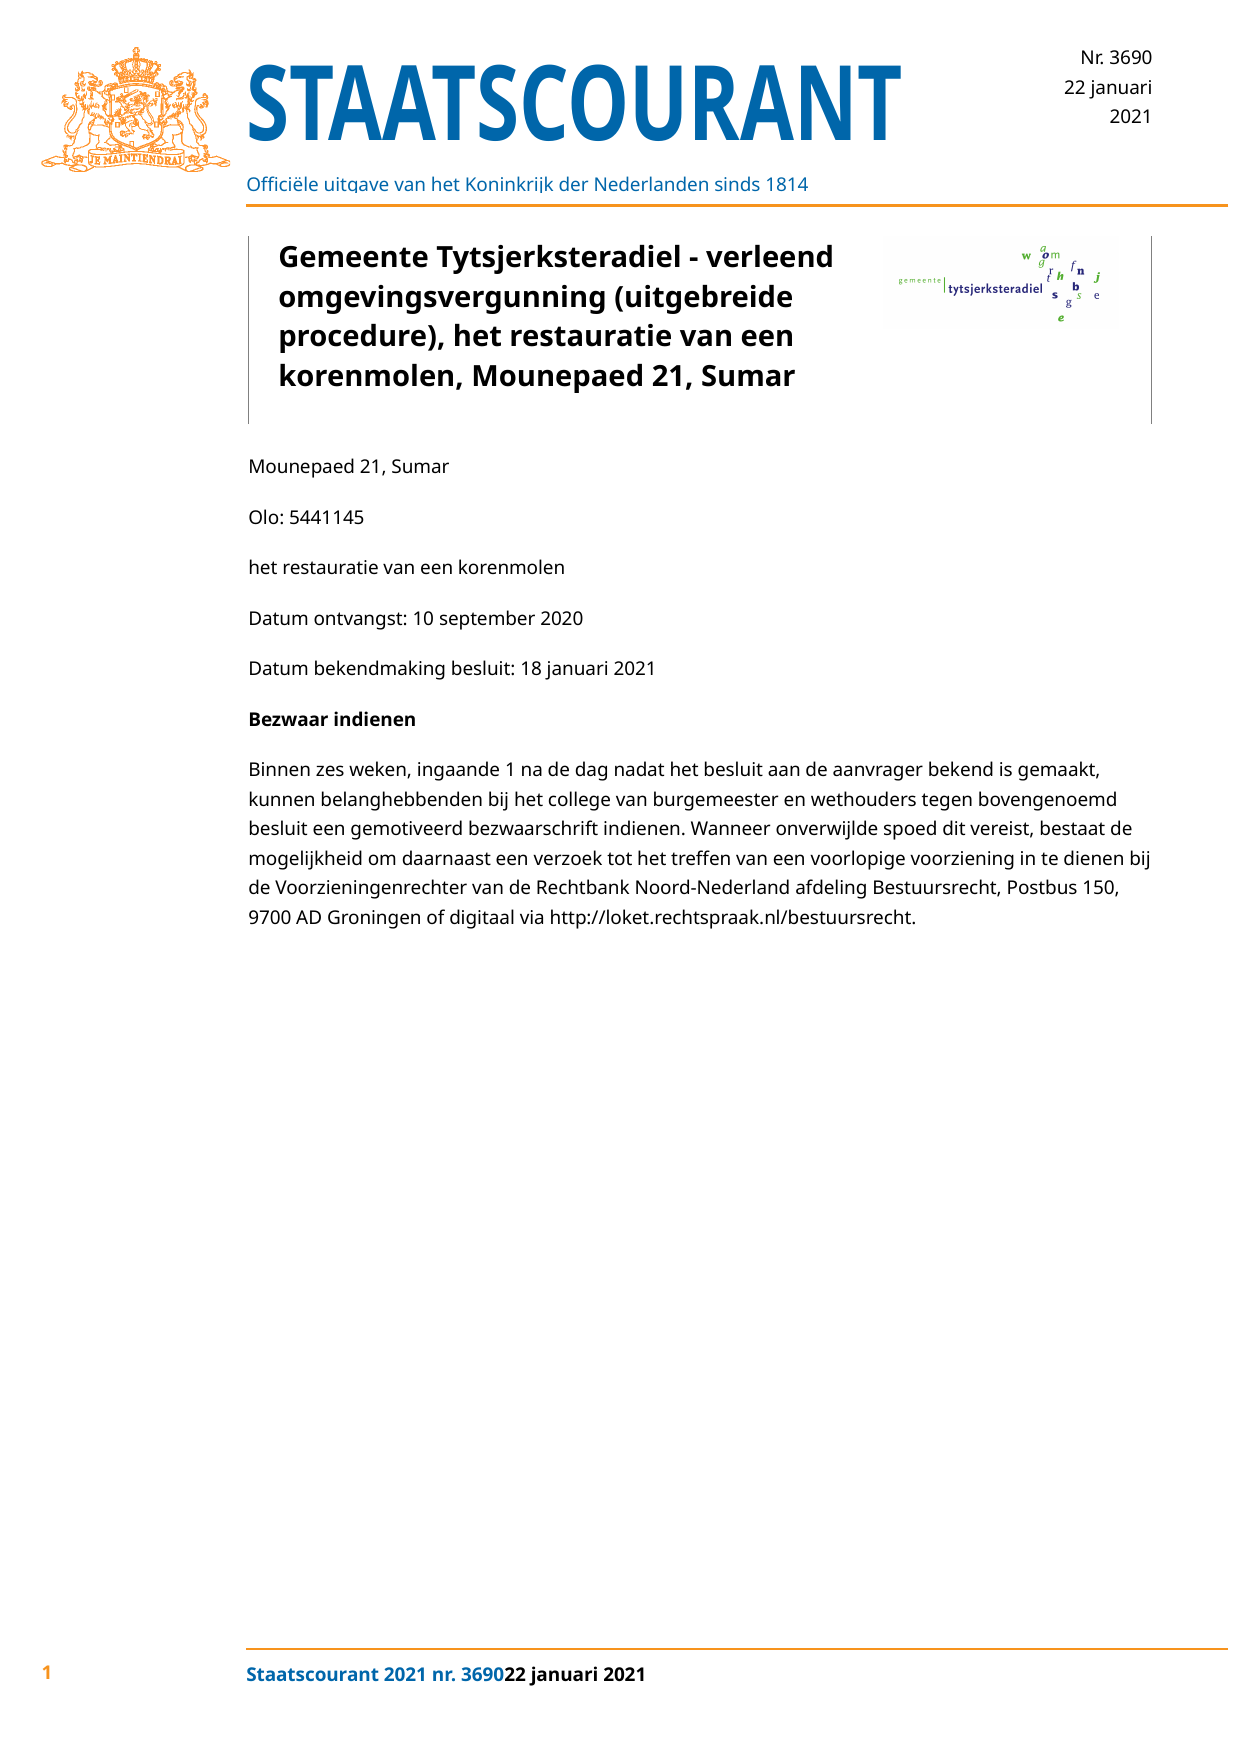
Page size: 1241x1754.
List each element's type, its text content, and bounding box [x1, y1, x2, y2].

text het restauratie van een korenmolen [248, 554, 1152, 580]
text Binnen zes weken, ingaande 1 na de dag nadat het besluit aan de aanvrager bekend is gemaakt, kunnen belanghebbenden bij het college van burgemeester en wethouders tegen bovengenoemd besluit een gemotiveerd bezwaarschrift indienen. Wanneer onverwijlde spoed dit vereist, bestaat de mogelijkheid om daarnaast een verzoek tot het treffen van een voorlopige voorziening in te dienen bij de Voorzieningenrechter van de Rechtbank Noord-Nederland afdeling Bestuursrecht, Postbus 150, 9700 AD Groningen of digitaal via http://loket.rechtspraak.nl/bestuursrecht. [248, 756, 1152, 930]
table_header [850, 236, 1151, 424]
picture [882, 236, 1119, 329]
text Bezwaar indienen [248, 706, 1152, 731]
text Datum ontvangst: 10 september 2020 [248, 605, 1152, 631]
text Datum bekendmaking besluit: 18 januari 2021 [248, 655, 1152, 681]
text Olo: 5441145 [248, 504, 1152, 530]
picture [41, 47, 231, 172]
table_header Gemeente Tytsjerksteradiel - verleend omgevingsvergunning (uitgebreide procedure), het restauratie van een korenmolen, Mounepaed 21, Sumar [249, 236, 850, 424]
text Mounepaed 21, Sumar [248, 454, 1152, 479]
